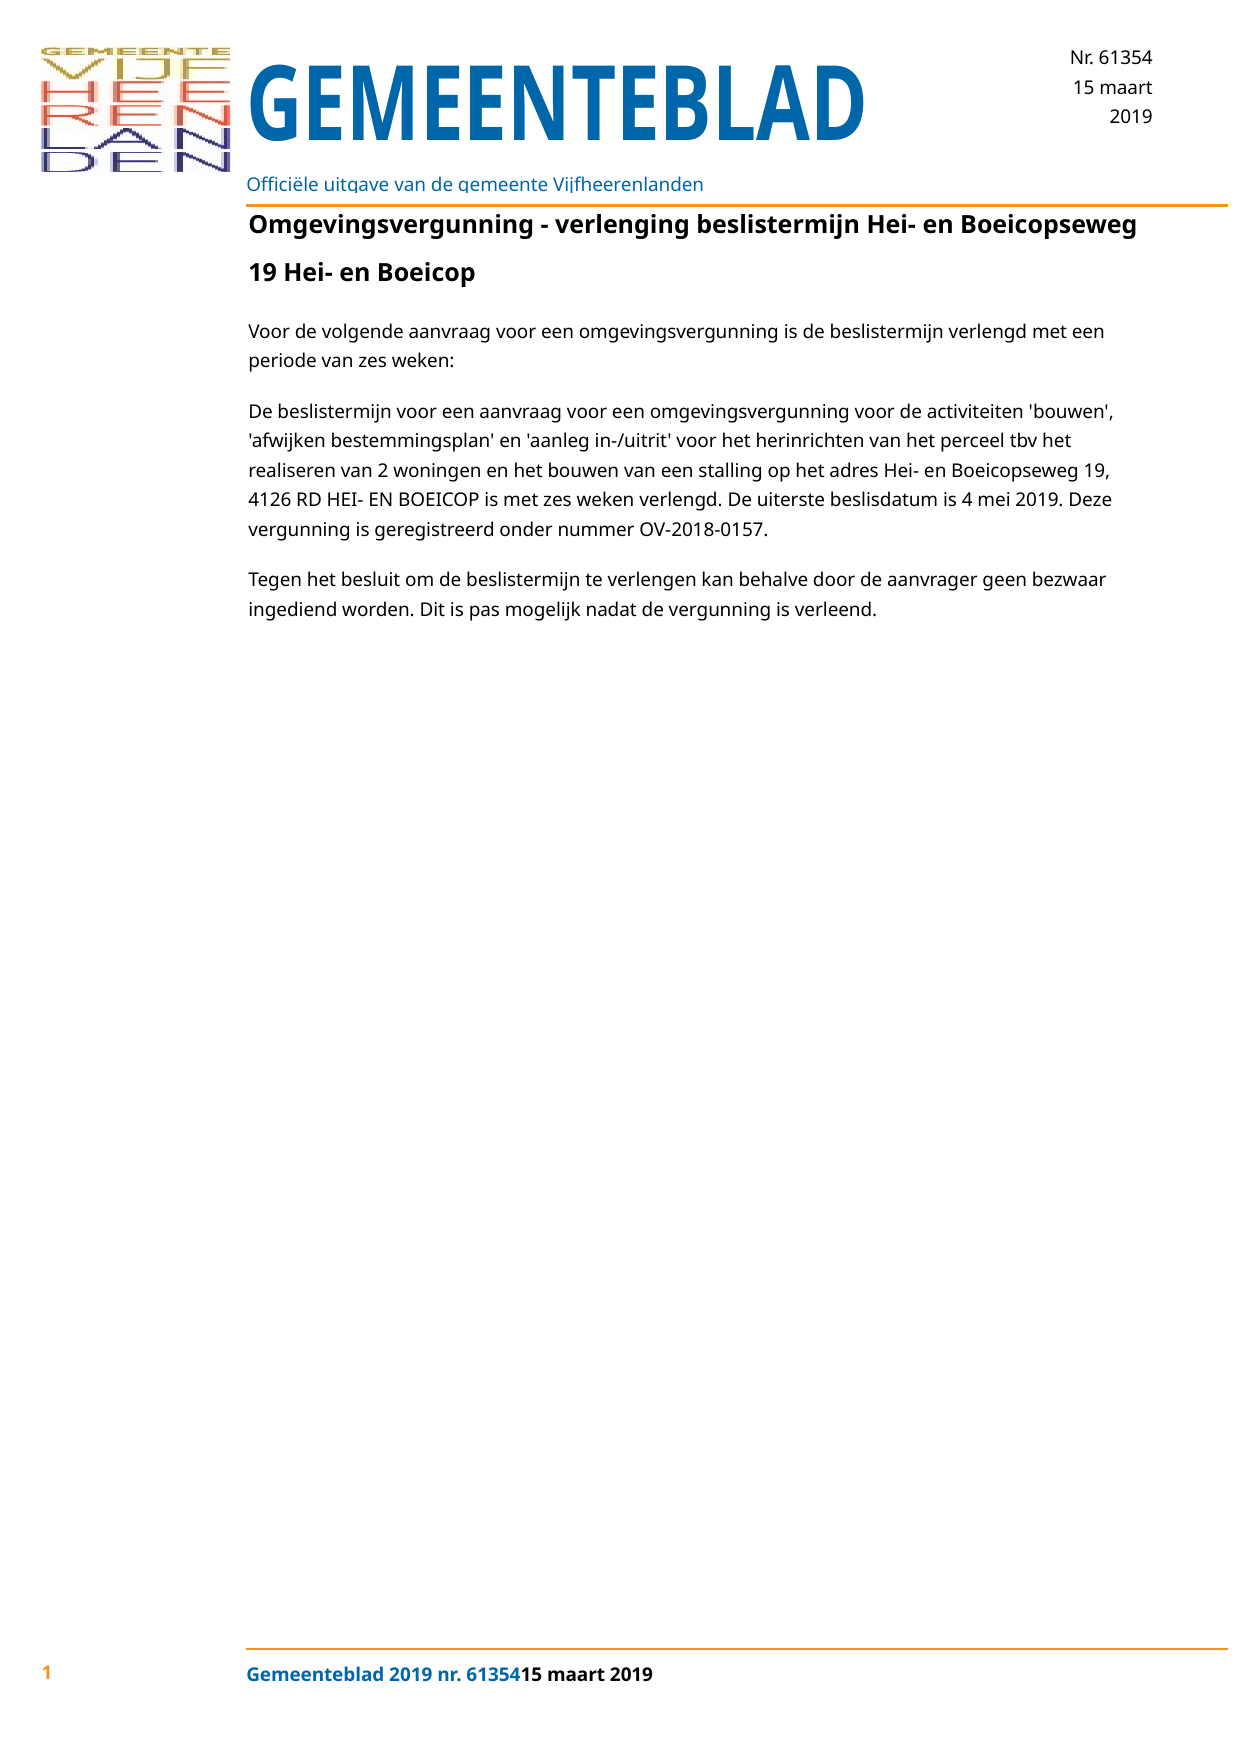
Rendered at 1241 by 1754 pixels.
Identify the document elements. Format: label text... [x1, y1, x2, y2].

text Omgevingsvergunning - verlenging beslistermijn Hei- en Boeicopseweg 19 Hei- en Boeicop [248, 207, 1152, 288]
text Tegen het besluit om de beslistermijn te verlengen kan behalve door de aanvrager geen bezwaar ingediend worden. Dit is pas mogelijk nadat de vergunning is verleend. [248, 567, 1152, 622]
text De beslistermijn voor een aanvraag voor een omgevingsvergunning voor de activiteiten 'bouwen', 'afwijken bestemmingsplan' en 'aanleg in-/uitrit' voor het herinrichten van het perceel tbv het realiseren van 2 woningen en het bouwen van een stalling op het adres Hei- en Boeicopseweg 19, 4126 RD HEI- EN BOEICOP is met zes weken verlengd. De uiterste beslisdatum is 4 mei 2019. Deze vergunning is geregistreerd onder nummer OV-2018-0157. [248, 398, 1152, 542]
text Voor de volgende aanvraag voor een omgevingsvergunning is de beslistermijn verlengd met een periode van zes weken: [248, 318, 1152, 373]
picture [41, 47, 231, 172]
